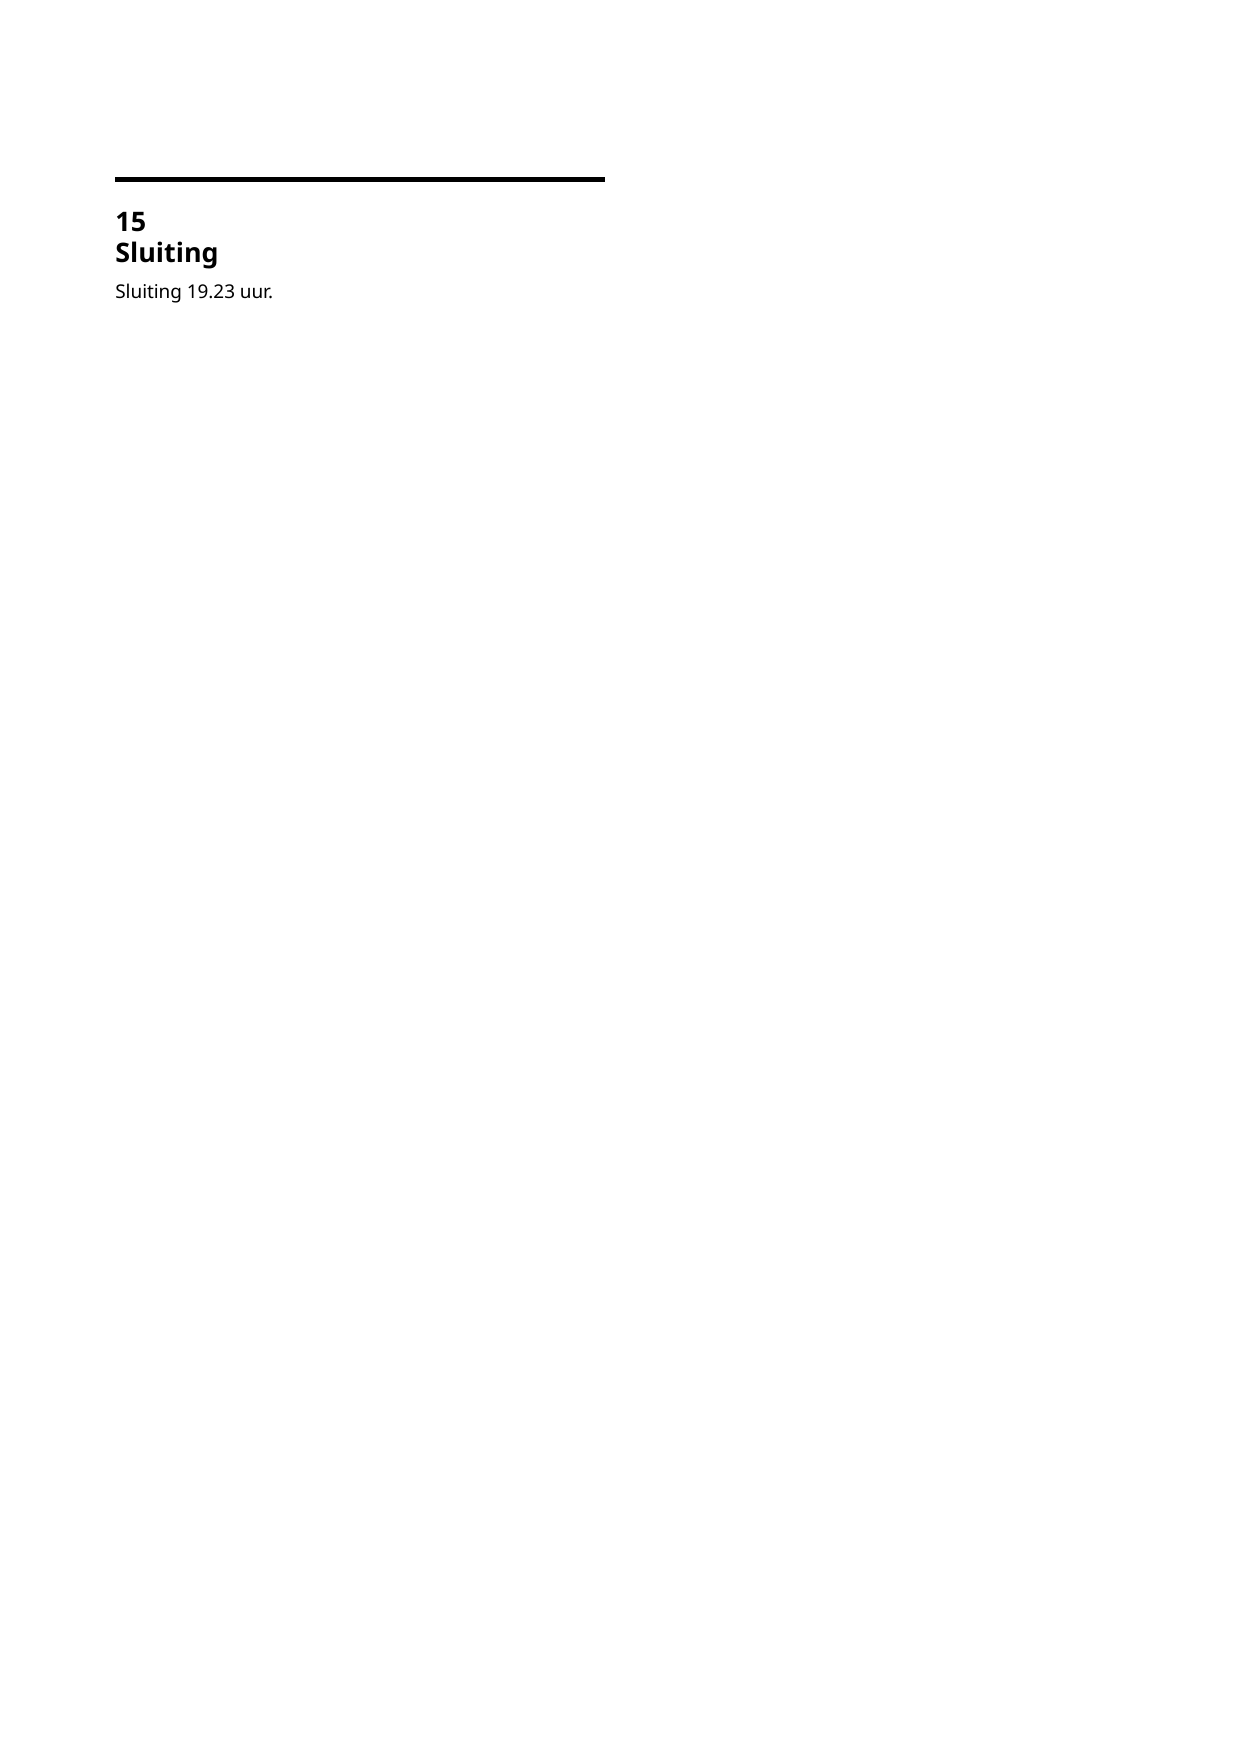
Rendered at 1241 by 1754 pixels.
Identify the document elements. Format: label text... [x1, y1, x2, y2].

text Sluiting 19.23 uur. [115, 283, 605, 302]
text Sluiting [115, 239, 605, 283]
text 15 [115, 203, 605, 239]
